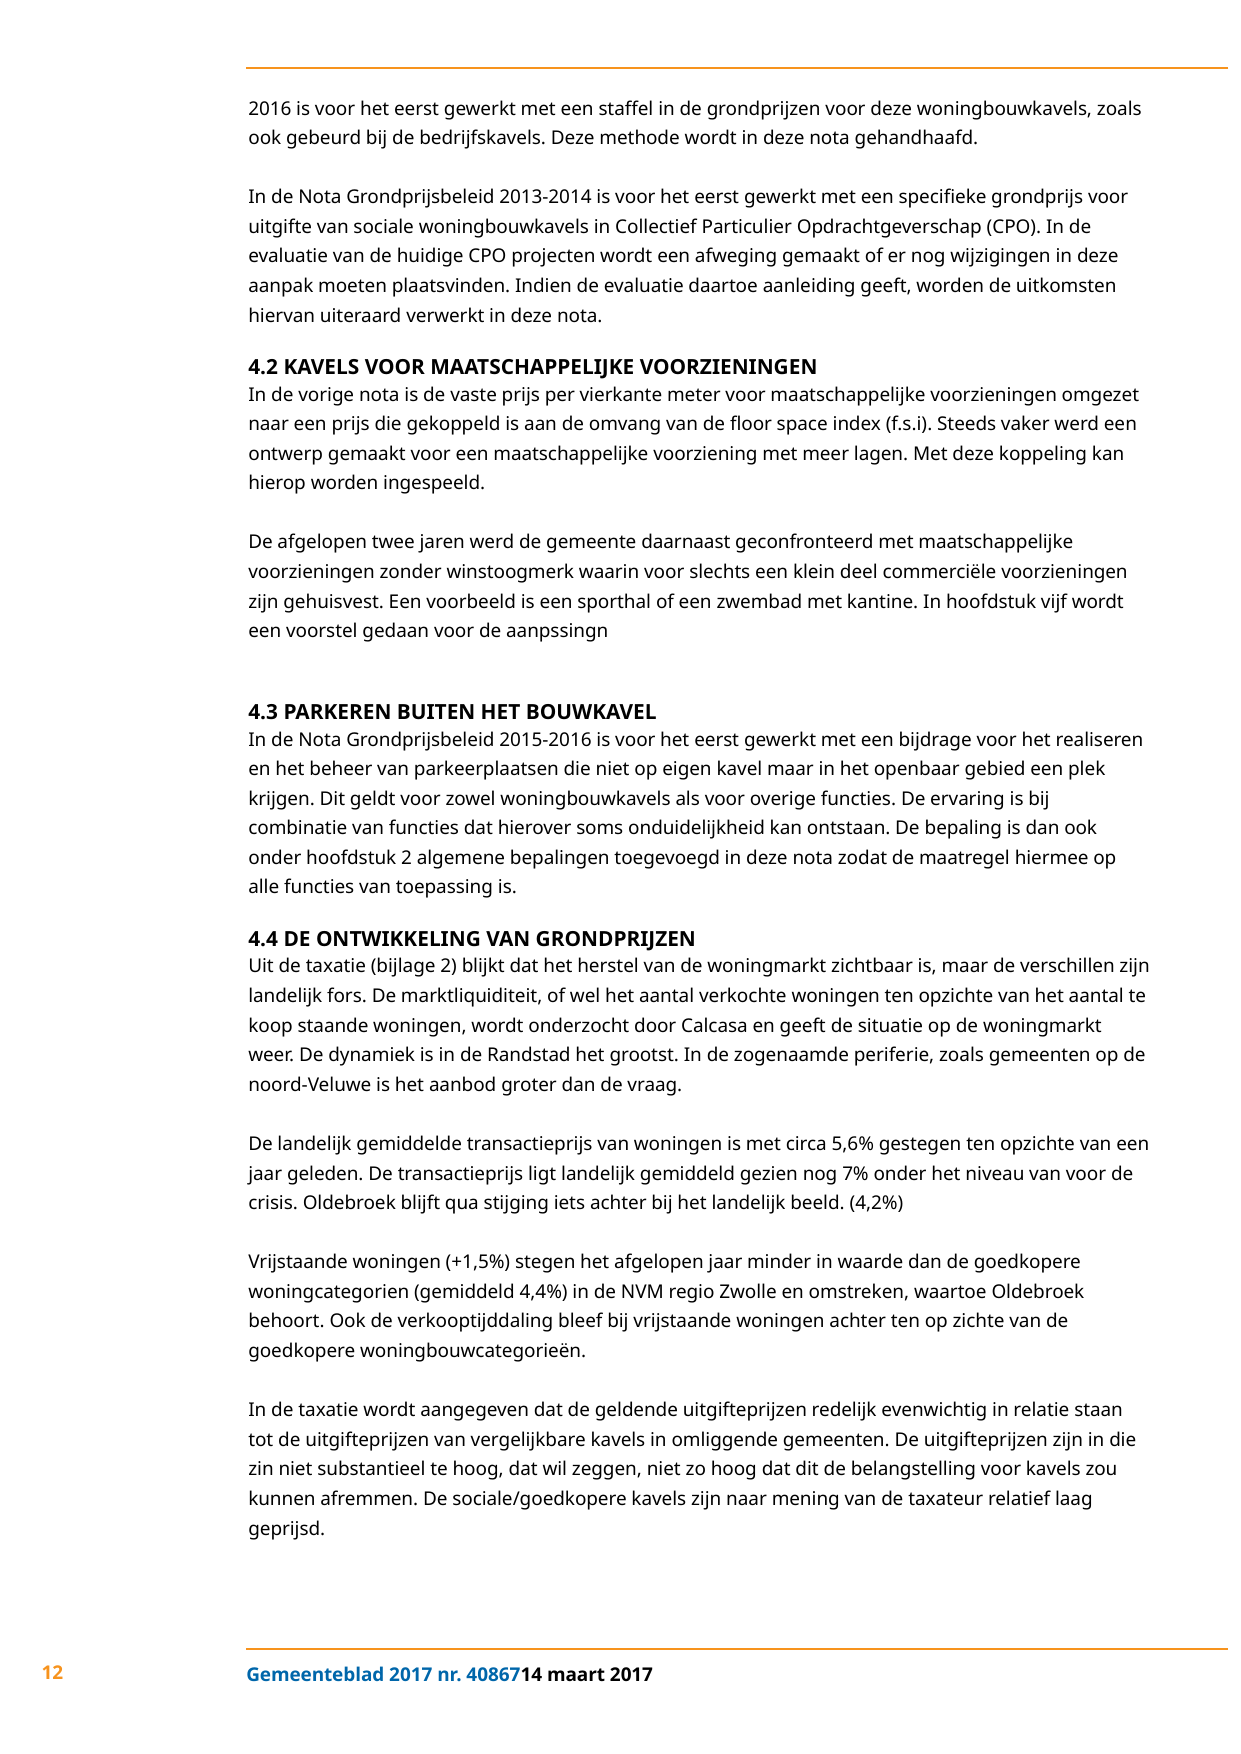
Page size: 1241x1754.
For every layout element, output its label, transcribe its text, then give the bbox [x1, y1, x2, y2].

text De afgelopen twee jaren werd de gemeente daarnaast geconfronteerd met maatschappelijke voorzieningen zonder winstoogmerk waarin voor slechts een klein deel commerciële voorzieningen zijn gehuisvest. Een voorbeeld is een sporthal of een zwembad met kantine. In hoofdstuk vijf wordt een voorstel gedaan voor de aanpssingn [248, 529, 1152, 643]
text 4.3 PARKEREN BUITEN HET BOUWKAVEL [248, 697, 1152, 726]
text In de Nota Grondprijsbeleid 2015-2016 is voor het eerst gewerkt met een bijdrage voor het realiseren en het beheer van parkeerplaatsen die niet op eigen kavel maar in het openbaar gebied een plek krijgen. Dit geldt voor zowel woningbouwkavels als voor overige functies. De ervaring is bij combinatie van functies dat hierover soms onduidelijkheid kan ontstaan. De bepaling is dan ook onder hoofdstuk 2 algemene bepalingen toegevoegd in deze nota zodat de maatregel hiermee op alle functies van toepassing is. [248, 726, 1152, 899]
text 2016 is voor het eerst gewerkt met een staffel in de grondprijzen voor deze woningbouwkavels, zoals ook gebeurd bij de bedrijfskavels. Deze methode wordt in deze nota gehandhaafd. [248, 95, 1152, 150]
text Uit de taxatie (bijlage 2) blijkt dat het herstel van de woningmarkt zichtbaar is, maar de verschillen zijn landelijk fors. De marktliquiditeit, of wel het aantal verkochte woningen ten opzichte van het aantal te koop staande woningen, wordt onderzocht door Calcasa en geeft de situatie op de woningmarkt weer. De dynamiek is in de Randstad het grootst. In de zogenaamde periferie, zoals gemeenten op de noord-Veluwe is het aanbod groter dan de vraag. [248, 953, 1152, 1097]
text In de taxatie wordt aangegeven dat de geldende uitgifteprijzen redelijk evenwichtig in relatie staan tot de uitgifteprijzen van vergelijkbare kavels in omliggende gemeenten. De uitgifteprijzen zijn in die zin niet substantieel te hoog, dat wil zeggen, niet zo hoog dat dit de belangstelling voor kavels zou kunnen afremmen. De sociale/goedkopere kavels zijn naar mening van de taxateur relatief laag geprijsd. [248, 1396, 1152, 1540]
text In de Nota Grondprijsbeleid 2013-2014 is voor het eerst gewerkt met een specifieke grondprijs voor uitgifte van sociale woningbouwkavels in Collectief Particulier Opdrachtgeverschap (CPO). In de evaluatie van de huidige CPO projecten wordt een afweging gemaakt of er nog wijzigingen in deze aanpak moeten plaatsvinden. Indien de evaluatie daartoe aanleiding geeft, worden de uitkomsten hiervan uiteraard verwerkt in deze nota. [248, 183, 1152, 328]
text In de vorige nota is de vaste prijs per vierkante meter voor maatschappelijke voorzieningen omgezet naar een prijs die gekoppeld is aan de omvang van de floor space index (f.s.i). Steeds vaker werd een ontwerp gemaakt voor een maatschappelijke voorziening met meer lagen. Met deze koppeling kan hierop worden ingespeeld. [248, 381, 1152, 495]
text 4.2 KAVELS VOOR MAATSCHAPPELIJKE VOORZIENINGEN [248, 352, 1152, 381]
text Vrijstaande woningen (+1,5%) stegen het afgelopen jaar minder in waarde dan de goedkopere woningcategorien (gemiddeld 4,4%) in de NVM regio Zwolle en omstreken, waartoe Oldebroek behoort. Ook de verkooptijddaling bleef bij vrijstaande woningen achter ten op zichte van de goedkopere woningbouwcategorieën. [248, 1248, 1152, 1363]
picture [41, 47, 231, 172]
text De landelijk gemiddelde transactieprijs van woningen is met circa 5,6% gestegen ten opzichte van een jaar geleden. De transactieprijs ligt landelijk gemiddeld gezien nog 7% onder het niveau van voor de crisis. Oldebroek blijft qua stijging iets achter bij het landelijk beeld. (4,2%) [248, 1130, 1152, 1215]
text 4.4 DE ONTWIKKELING VAN GRONDPRIJZEN [248, 924, 1152, 953]
